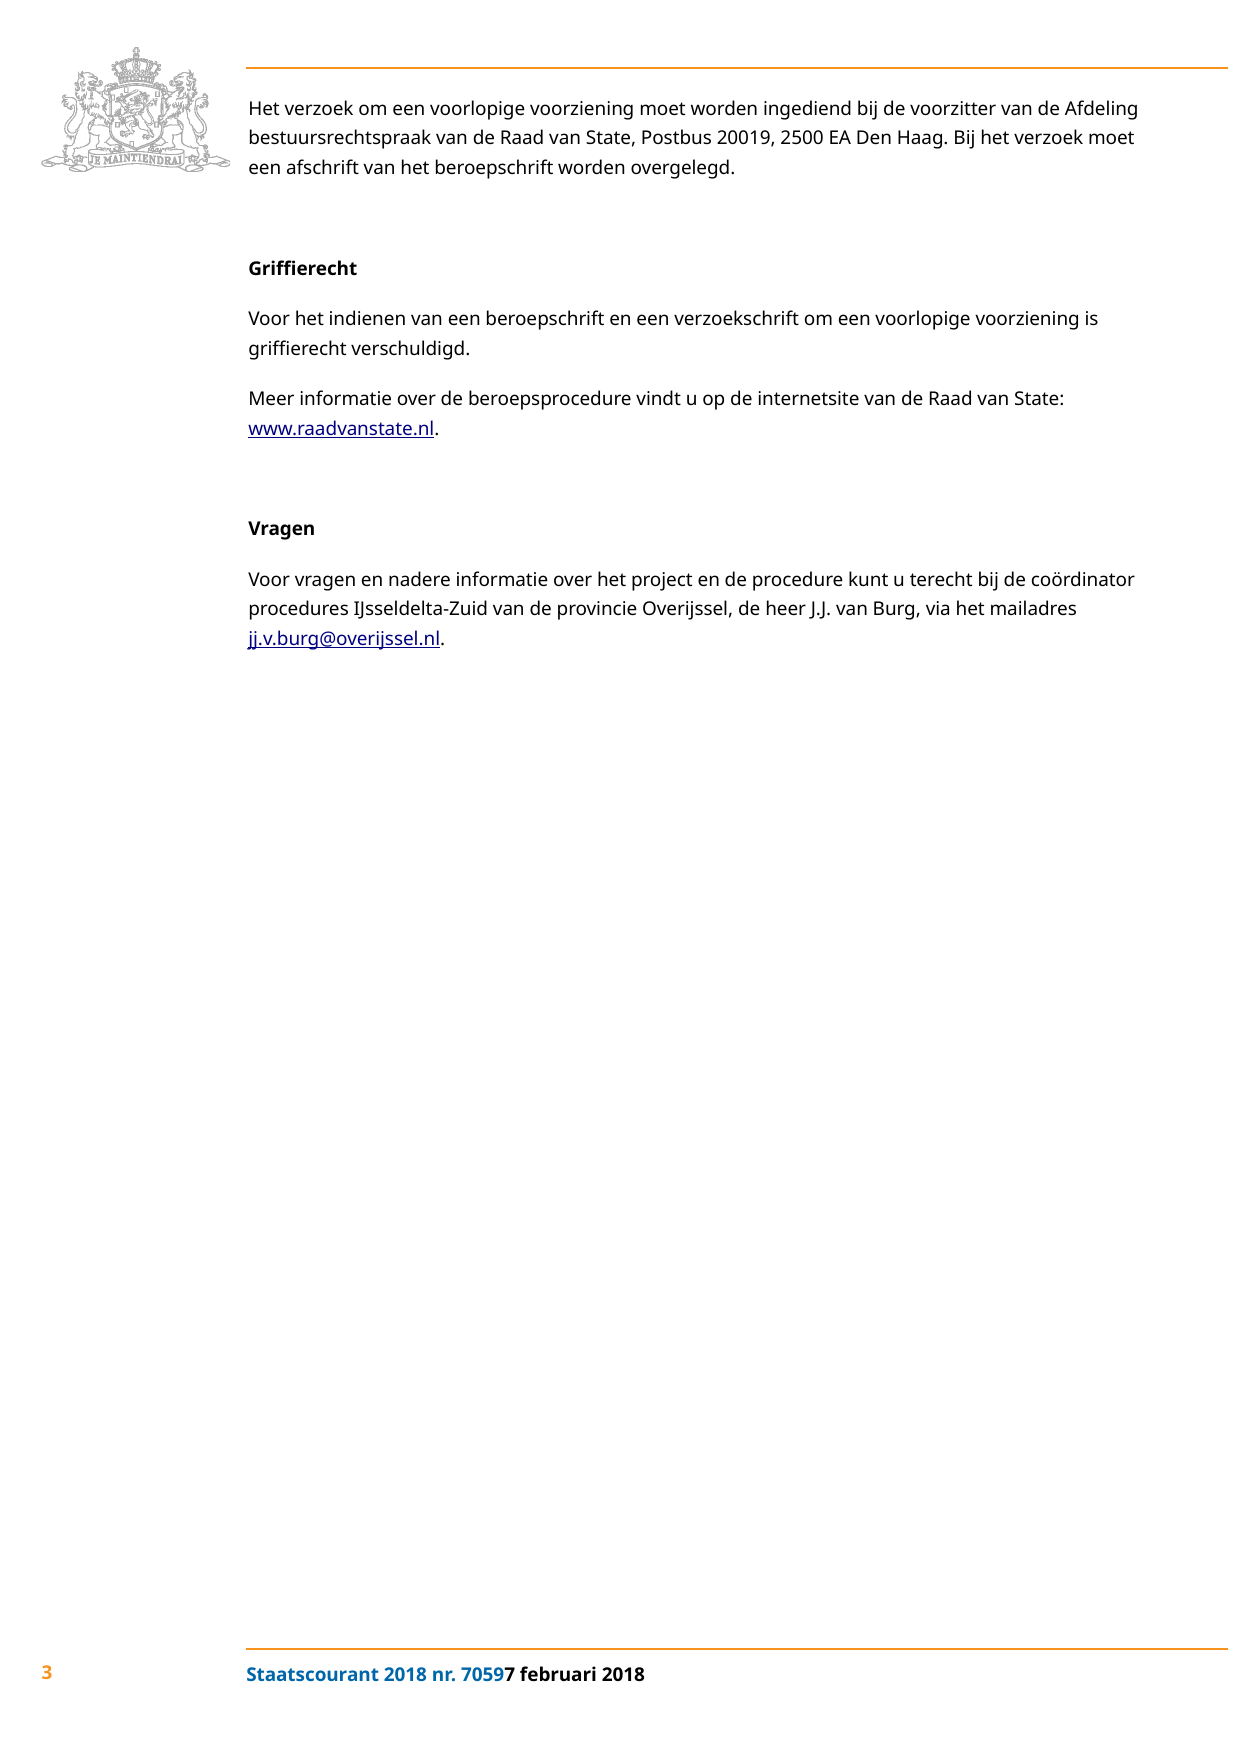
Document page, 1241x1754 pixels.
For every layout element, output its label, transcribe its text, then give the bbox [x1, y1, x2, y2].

text Meer informatie over de beroepsprocedure vindt u op de internetsite van de Raad van State: www.raadvanstate.nl. [248, 385, 1152, 441]
text Vragen [248, 516, 1152, 541]
picture [41, 47, 231, 172]
text Voor het indienen van een beroepschrift en een verzoekschrift om een voorlopige voorziening is griffierecht verschuldigd. [248, 305, 1152, 361]
text Griffierecht [248, 255, 1152, 281]
text Het verzoek om een voorlopige voorziening moet worden ingediend bij de voorzitter van de Afdeling bestuursrechtspraak van de Raad van State, Postbus 20019, 2500 EA Den Haag. Bij het verzoek moet een afschrift van het beroepschrift worden overgelegd. [248, 95, 1152, 180]
text Voor vragen en nadere informatie over het project en de procedure kunt u terecht bij de coördinator procedures IJsseldelta-Zuid van de provincie Overijssel, de heer J.J. van Burg, via het mailadres jj.v.burg@overijssel.nl. [248, 566, 1152, 651]
